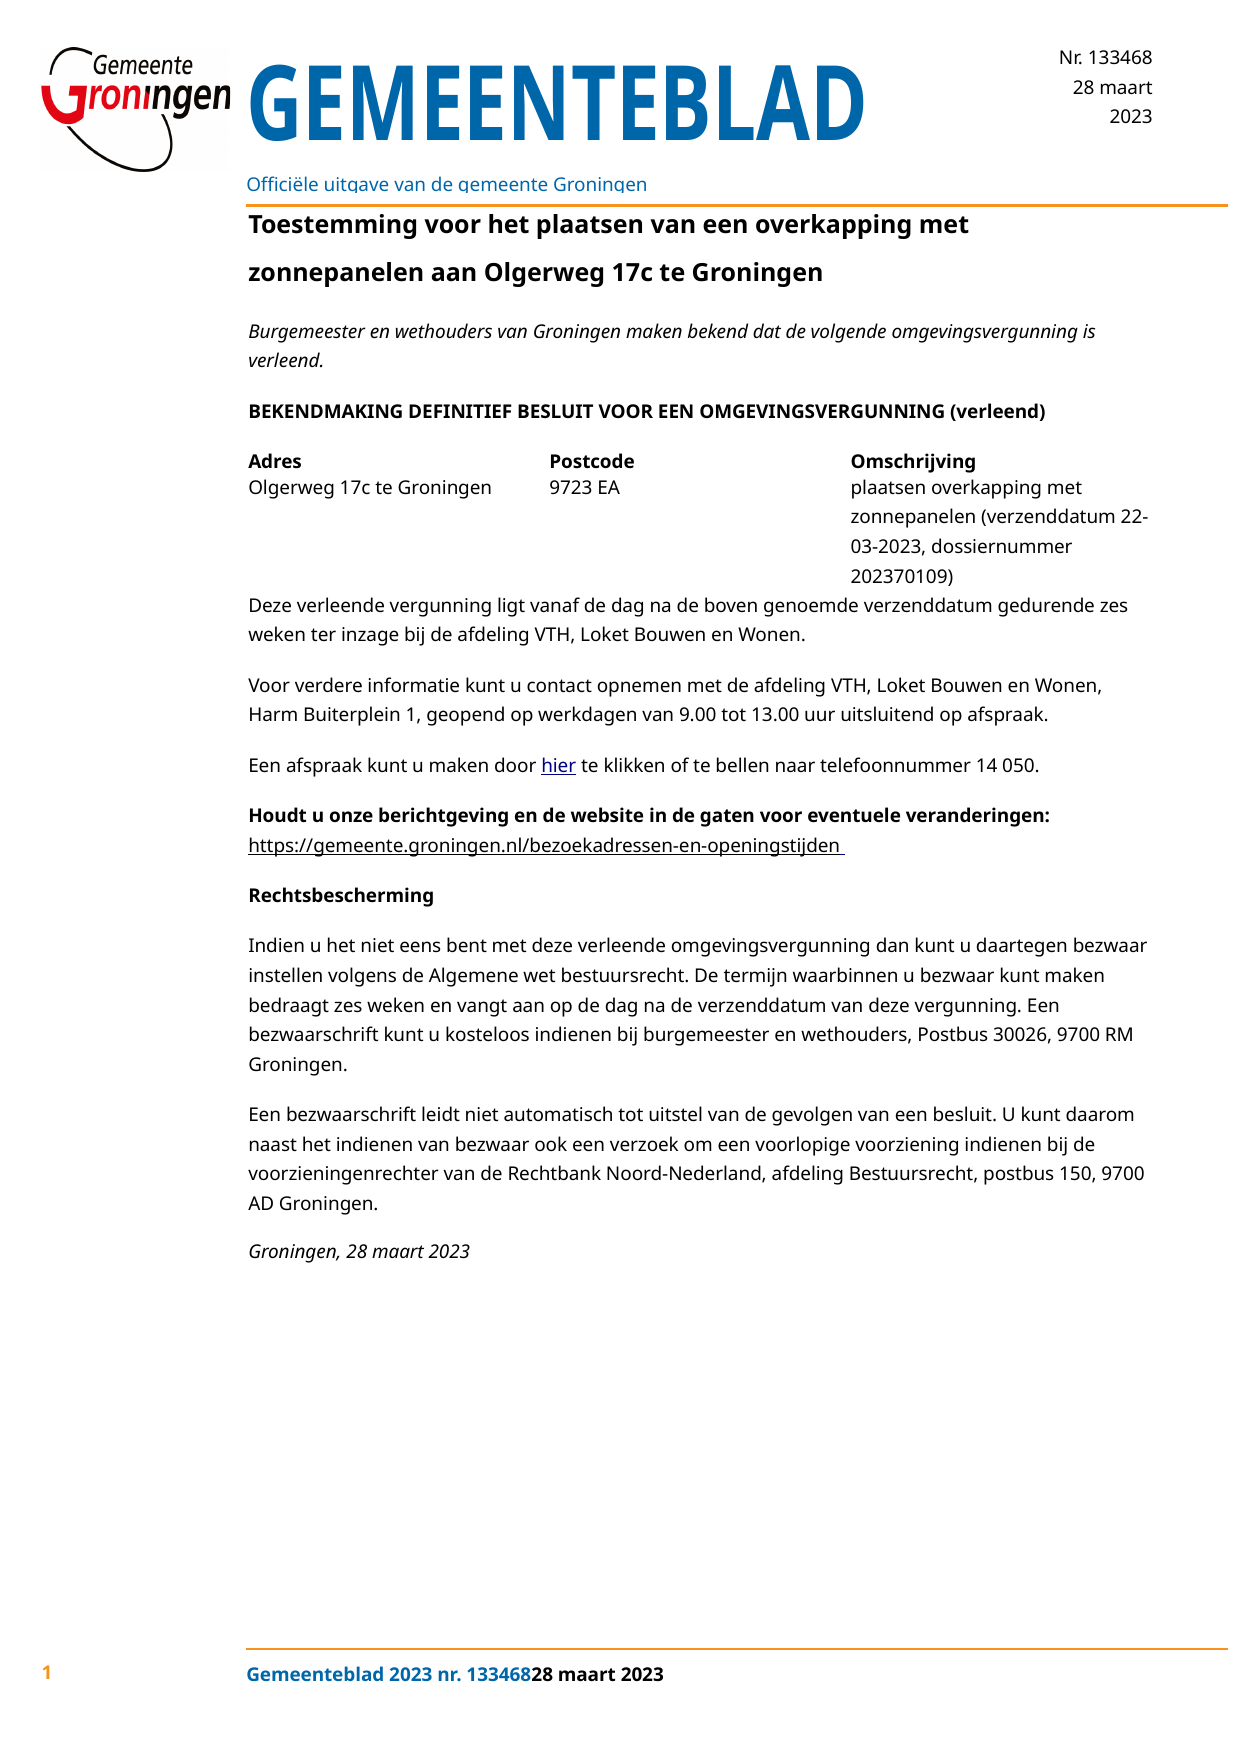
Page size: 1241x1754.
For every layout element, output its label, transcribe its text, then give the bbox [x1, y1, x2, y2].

text Een afspraak kunt u maken door hier te klikken of te bellen naar telefoonnummer 14 050. [248, 752, 1152, 778]
text Houdt u onze berichtgeving en de website in de gaten voor eventuele veranderingen: https://gemeente.groningen.nl/bezoekadressen-en-openingstijden [248, 802, 1152, 858]
table_header Omschrijving [850, 449, 1152, 474]
text Een bezwaarschrift leidt niet automatisch tot uitstel van de gevolgen van een besluit. U kunt daarom naast het indienen van bezwaar ook een verzoek om een voorlopige voorziening indienen bij de voorzieningenrechter van de Rechtbank Noord-Nederland, afdeling Bestuursrecht, postbus 150, 9700 AD Groningen. [248, 1101, 1152, 1216]
text Voor verdere informatie kunt u contact opnemen met de afdeling VTH, Loket Bouwen en Wonen, Harm Buiterplein 1, geopend op werkdagen van 9.00 tot 13.00 uur uitsluitend op afspraak. [248, 672, 1152, 727]
text BEKENDMAKING DEFINITIEF BESLUIT VOOR EEN OMGEVINGSVERGUNNING (verleend) [248, 398, 1152, 424]
text Deze verleende vergunning ligt vanaf de dag na de boven genoemde verzenddatum gedurende zes weken ter inzage bij de afdeling VTH, Loket Bouwen en Wonen. [248, 592, 1152, 647]
table_header Adres [248, 449, 549, 474]
table_cell plaatsen overkapping met zonnepanelen (verzenddatum 22-03-2023, dossiernummer 202370109) [850, 474, 1152, 589]
table_cell 9723 EA [549, 474, 850, 589]
text Toestemming voor het plaatsen van een overkapping met zonnepanelen aan Olgerweg 17c te Groningen [248, 207, 1152, 288]
table_cell Olgerweg 17c te Groningen [248, 474, 549, 589]
table_header Postcode [549, 449, 850, 474]
picture [41, 47, 231, 172]
text Rechtsbescherming [248, 882, 1152, 908]
text Indien u het niet eens bent met deze verleende omgevingsvergunning dan kunt u daartegen bezwaar instellen volgens de Algemene wet bestuursrecht. De termijn waarbinnen u bezwaar kunt maken bedraagt zes weken en vangt aan op de dag na de verzenddatum van deze vergunning. Een bezwaarschrift kunt u kosteloos indienen bij burgemeester en wethouders, Postbus 30026, 9700 RM Groningen. [248, 933, 1152, 1077]
text Burgemeester en wethouders van Groningen maken bekend dat de volgende omgevingsvergunning is verleend. [248, 318, 1152, 373]
text Groningen, 28 maart 2023 [248, 1238, 1152, 1264]
